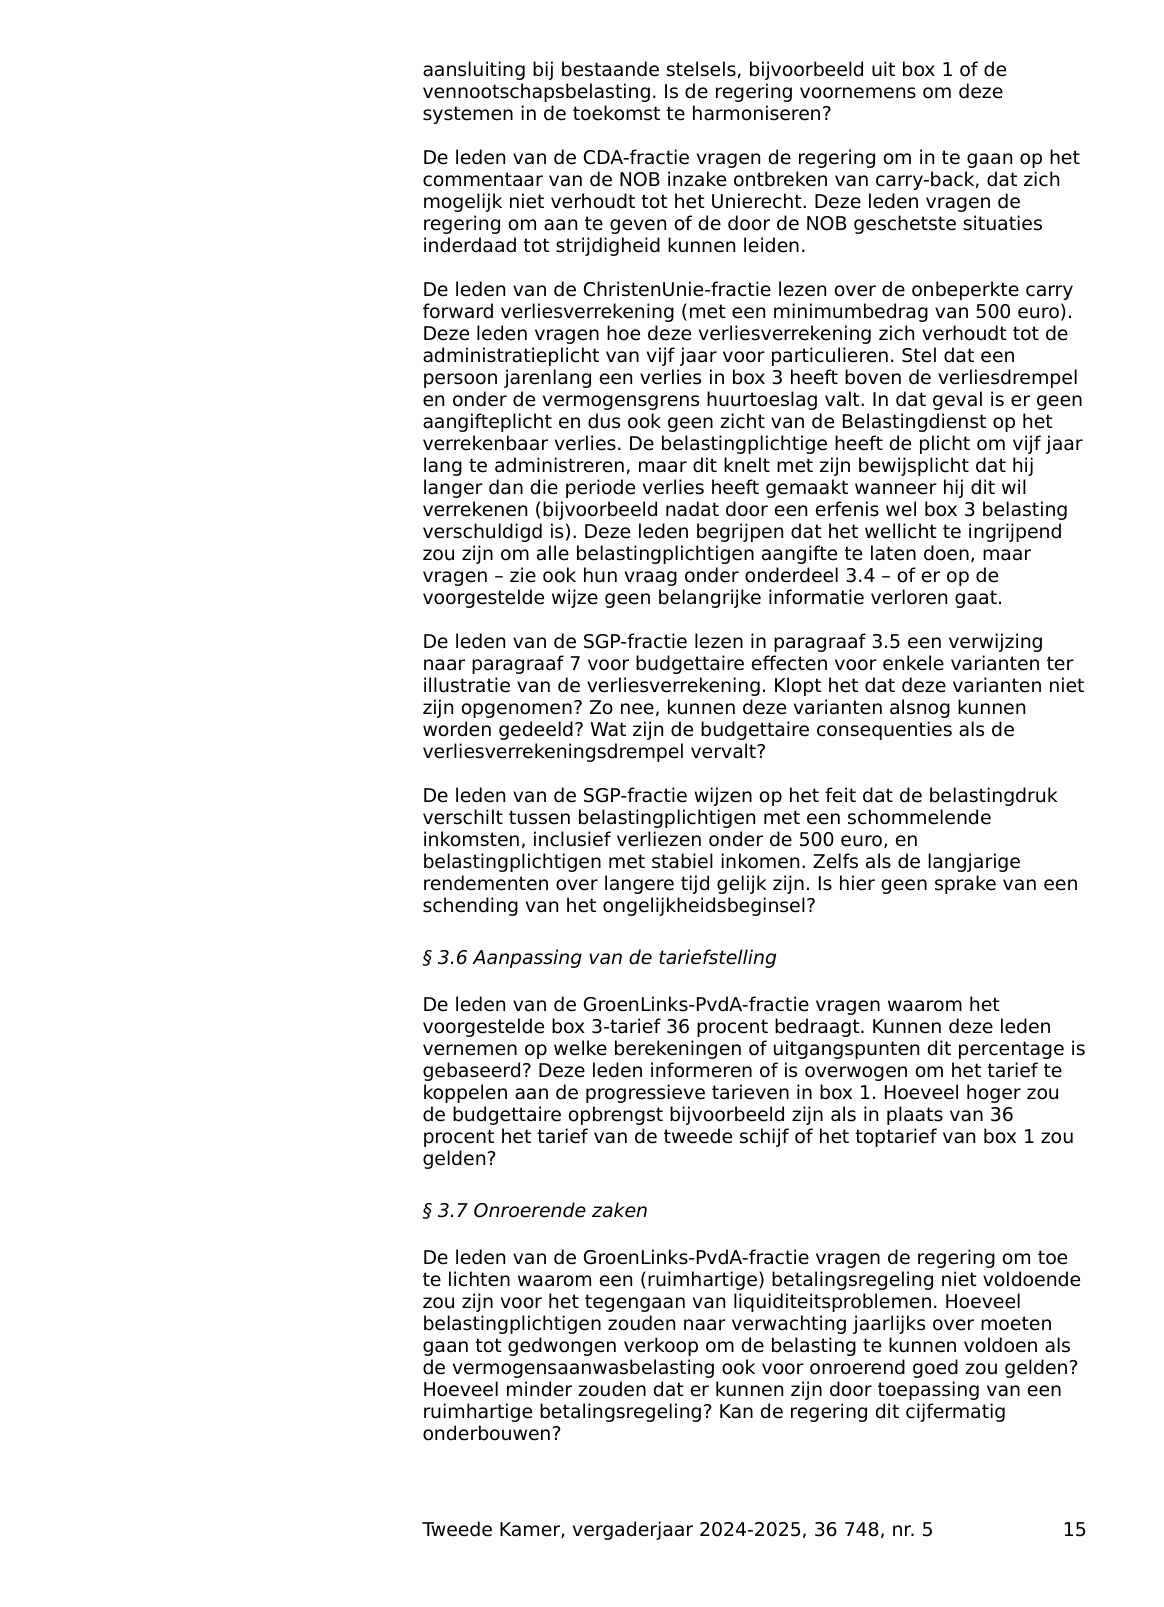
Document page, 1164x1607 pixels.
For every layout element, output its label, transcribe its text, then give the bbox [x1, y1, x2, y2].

text De leden van de ChristenUnie-fractie lezen over de onbeperkte carry forward verliesverrekening (met een minimumbedrag van 500 euro). Deze leden vragen hoe deze verliesverrekening zich verhoudt tot de administratieplicht van vijf jaar voor particulieren. Stel dat een persoon jarenlang een verlies in box 3 heeft boven de verliesdrempel en onder de vermogensgrens huurtoeslag valt. In dat geval is er geen aangifteplicht en dus ook geen zicht van de Belastingdienst op het verrekenbaar verlies. De belastingplichtige heeft de plicht om vijf jaar lang te administreren, maar dit knelt met zijn bewijsplicht dat hij langer dan die periode verlies heeft gemaakt wanneer hij dit wil verrekenen (bijvoorbeeld nadat door een erfenis wel box 3 belasting verschuldigd is). Deze leden begrijpen dat het wellicht te ingrijpend zou zijn om alle belastingplichtigen aangifte te laten doen, maar vragen – zie ook hun vraag onder onderdeel 3.4 – of er op de voorgestelde wijze geen belangrijke informatie verloren gaat. [422, 279, 1087, 609]
text aansluiting bij bestaande stelsels, bijvoorbeeld uit box 1 of de vennootschapsbelasting. Is de regering voornemens om deze systemen in de toekomst te harmoniseren? [422, 59, 1087, 125]
subtitle § 3.6 Aanpassing van de tariefstelling [422, 947, 1087, 969]
text De leden van de SGP-fractie lezen in paragraaf 3.5 een verwijzing naar paragraaf 7 voor budgettaire effecten voor enkele varianten ter illustratie van de verliesverrekening. Klopt het dat deze varianten niet zijn opgenomen? Zo nee, kunnen deze varianten alsnog kunnen worden gedeeld? Wat zijn de budgettaire consequenties als de verliesverrekeningsdrempel vervalt? [422, 631, 1087, 763]
text De leden van de GroenLinks-PvdA-fractie vragen de regering om toe te lichten waarom een (ruimhartige) betalingsregeling niet voldoende zou zijn voor het tegengaan van liquiditeitsproblemen. Hoeveel belastingplichtigen zouden naar verwachting jaarlijks over moeten gaan tot gedwongen verkoop om de belasting te kunnen voldoen als de vermogensaanwasbelasting ook voor onroerend goed zou gelden? Hoeveel minder zouden dat er kunnen zijn door toepassing van een ruimhartige betalingsregeling? Kan de regering dit cijfermatig onderbouwen? [422, 1247, 1087, 1445]
text De leden van de CDA-fractie vragen de regering om in te gaan op het commentaar van de NOB inzake ontbreken van carry-back, dat zich mogelijk niet verhoudt tot het Unierecht. Deze leden vragen de regering om aan te geven of de door de NOB geschetste situaties inderdaad tot strijdigheid kunnen leiden. [422, 147, 1087, 257]
text De leden van de SGP-fractie wijzen op het feit dat de belastingdruk verschilt tussen belastingplichtigen met een schommelende inkomsten, inclusief verliezen onder de 500 euro, en belastingplichtigen met stabiel inkomen. Zelfs als de langjarige rendementen over langere tijd gelijk zijn. Is hier geen sprake van een schending van het ongelijkheidsbeginsel? [422, 785, 1087, 917]
text De leden van de GroenLinks-PvdA-fractie vragen waarom het voorgestelde box 3-tarief 36 procent bedraagt. Kunnen deze leden vernemen op welke berekeningen of uitgangspunten dit percentage is gebaseerd? Deze leden informeren of is overwogen om het tarief te koppelen aan de progressieve tarieven in box 1. Hoeveel hoger zou de budgettaire opbrengst bijvoorbeeld zijn als in plaats van 36 procent het tarief van de tweede schijf of het toptarief van box 1 zou gelden? [422, 994, 1087, 1170]
subtitle § 3.7 Onroerende zaken [422, 1200, 1087, 1222]
